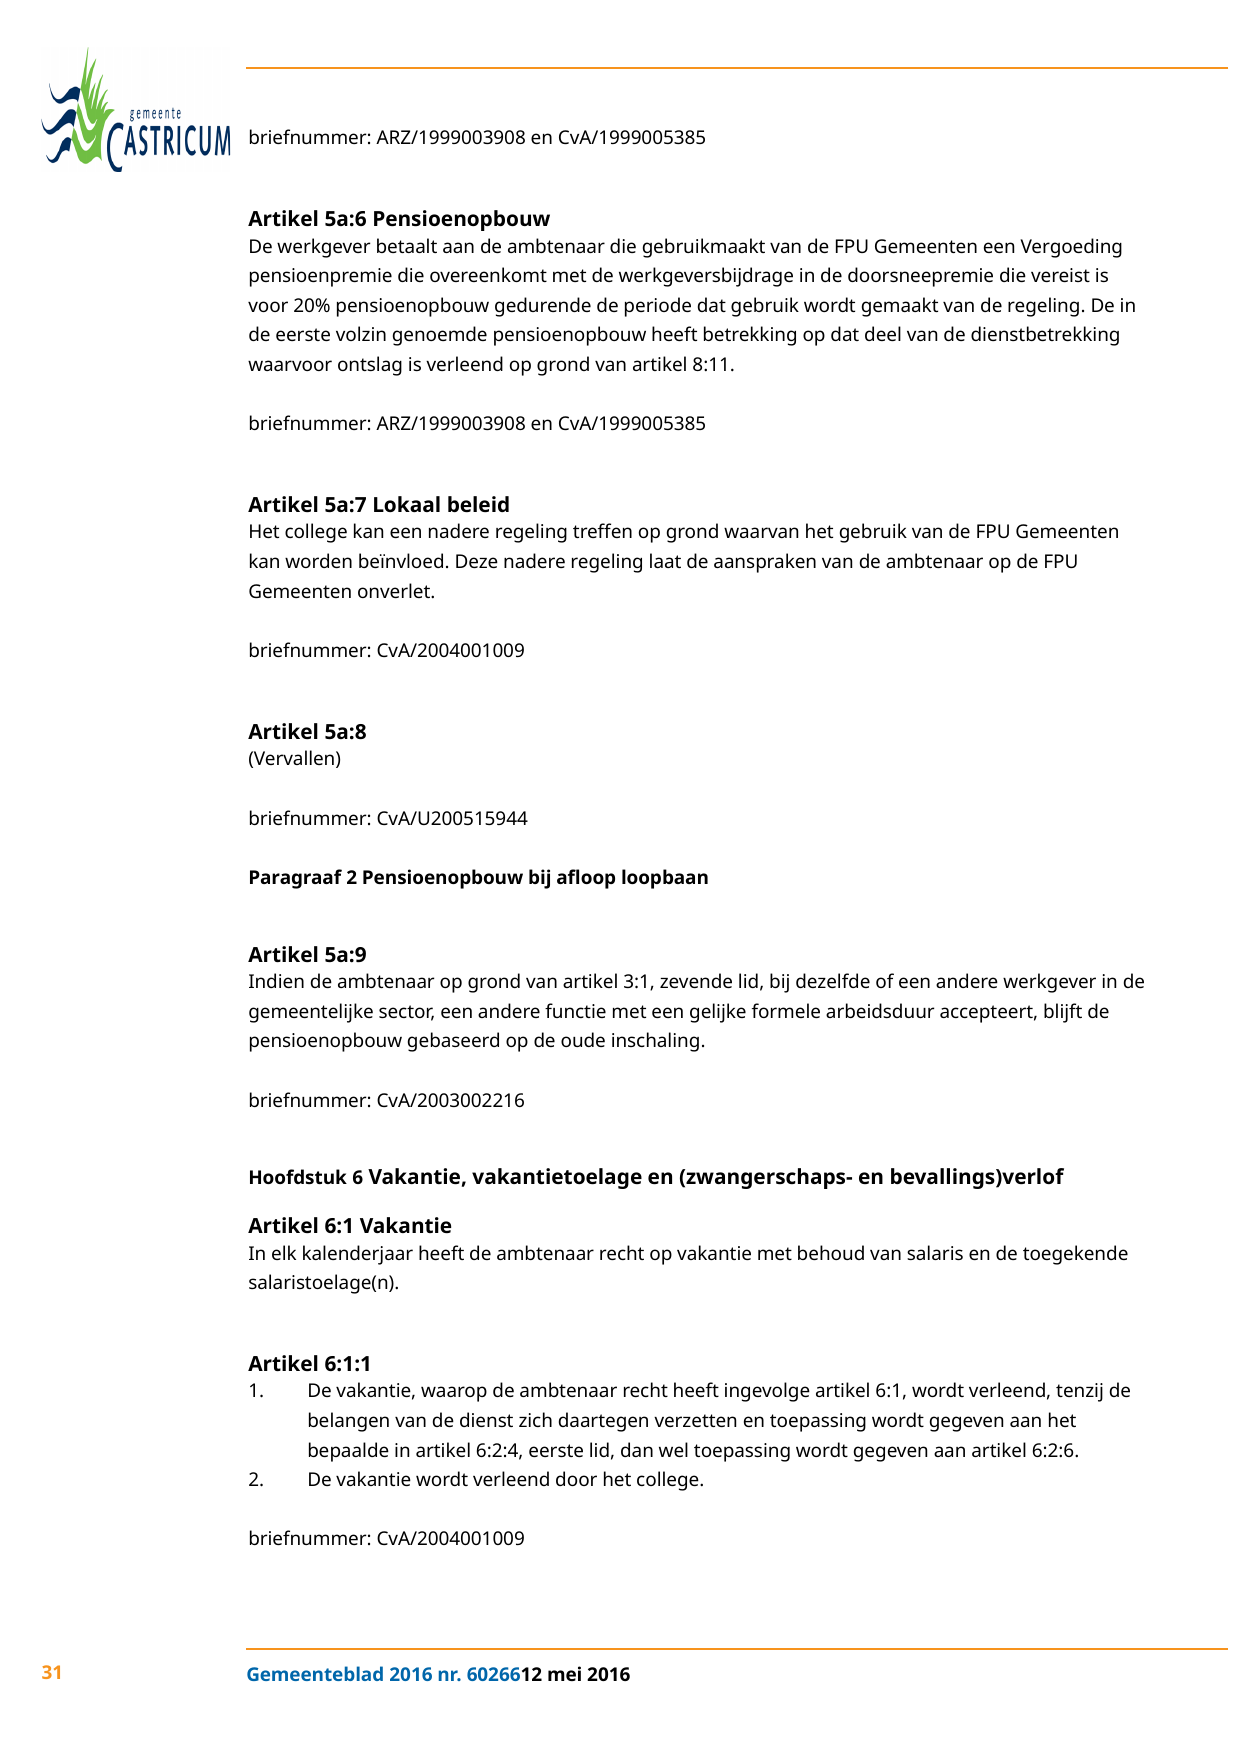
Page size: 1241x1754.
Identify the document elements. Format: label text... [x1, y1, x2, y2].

text Artikel 5a:8 [248, 717, 1152, 746]
text In elk kalenderjaar heeft de ambtenaar recht op vakantie met behoud van salaris en de toegekende salaristoelage(n). [248, 1240, 1152, 1295]
picture [41, 47, 231, 172]
list De vakantie, waarop de ambtenaar recht heeft ingevolge artikel 6:1, wordt verleend, tenzij de belangen van de dienst zich daartegen verzetten en toepassing wordt gegeven aan het bepaalde in artikel 6:2:4, eerste lid, dan wel toepassing wordt gegeven aan artikel 6:2:6. [248, 1378, 1152, 1463]
text Hoofdstuk 6 Vakantie, vakantietoelage en (zwangerschaps- en bevallings)verlof [248, 1162, 1152, 1190]
text Artikel 5a:9 [248, 940, 1152, 968]
text Indien de ambtenaar op grond van artikel 3:1, zevende lid, bij dezelfde of een andere werkgever in de gemeentelijke sector, een andere functie met een gelijke formele arbeidsduur accepteert, blijft de pensioenopbouw gebaseerd op de oude inschaling. [248, 968, 1152, 1053]
text briefnummer: CvA/U200515944 [248, 805, 1152, 830]
text briefnummer: CvA/2003002216 [248, 1087, 1152, 1112]
text Het college kan een nadere regeling treffen op grond waarvan het gebruik van de FPU Gemeenten kan worden beïnvloed. Deze nadere regeling laat de aanspraken van de ambtenaar op de FPU Gemeenten onverlet. [248, 519, 1152, 604]
list De vakantie wordt verleend door het college. [248, 1466, 1152, 1492]
text Artikel 6:1:1 [248, 1349, 1152, 1378]
text briefnummer: CvA/2004001009 [248, 1526, 1152, 1551]
text Artikel 6:1 Vakantie [248, 1211, 1152, 1240]
text De werkgever betaalt aan de ambtenaar die gebruikmaakt van de FPU Gemeenten een Vergoeding pensioenpremie die overeenkomt met de werkgeversbijdrage in de doorsneepremie die vereist is voor 20% pensioenopbouw gedurende de periode dat gebruik wordt gemaakt van de regeling. De in de eerste volzin genoemde pensioenopbouw heeft betrekking op dat deel van de dienstbetrekking waarvoor ontslag is verleend op grond van artikel 8:11. [248, 233, 1152, 377]
text briefnummer: ARZ/1999003908 en CvA/1999005385 [248, 410, 1152, 436]
text (Vervallen) [248, 746, 1152, 771]
text Artikel 5a:7 Lokaal beleid [248, 490, 1152, 519]
text Paragraaf 2 Pensioenopbouw bij afloop loopbaan [248, 864, 1152, 889]
text briefnummer: ARZ/1999003908 en CvA/1999005385 [248, 124, 1152, 150]
text Artikel 5a:6 Pensioenopbouw [248, 204, 1152, 233]
text briefnummer: CvA/2004001009 [248, 637, 1152, 663]
